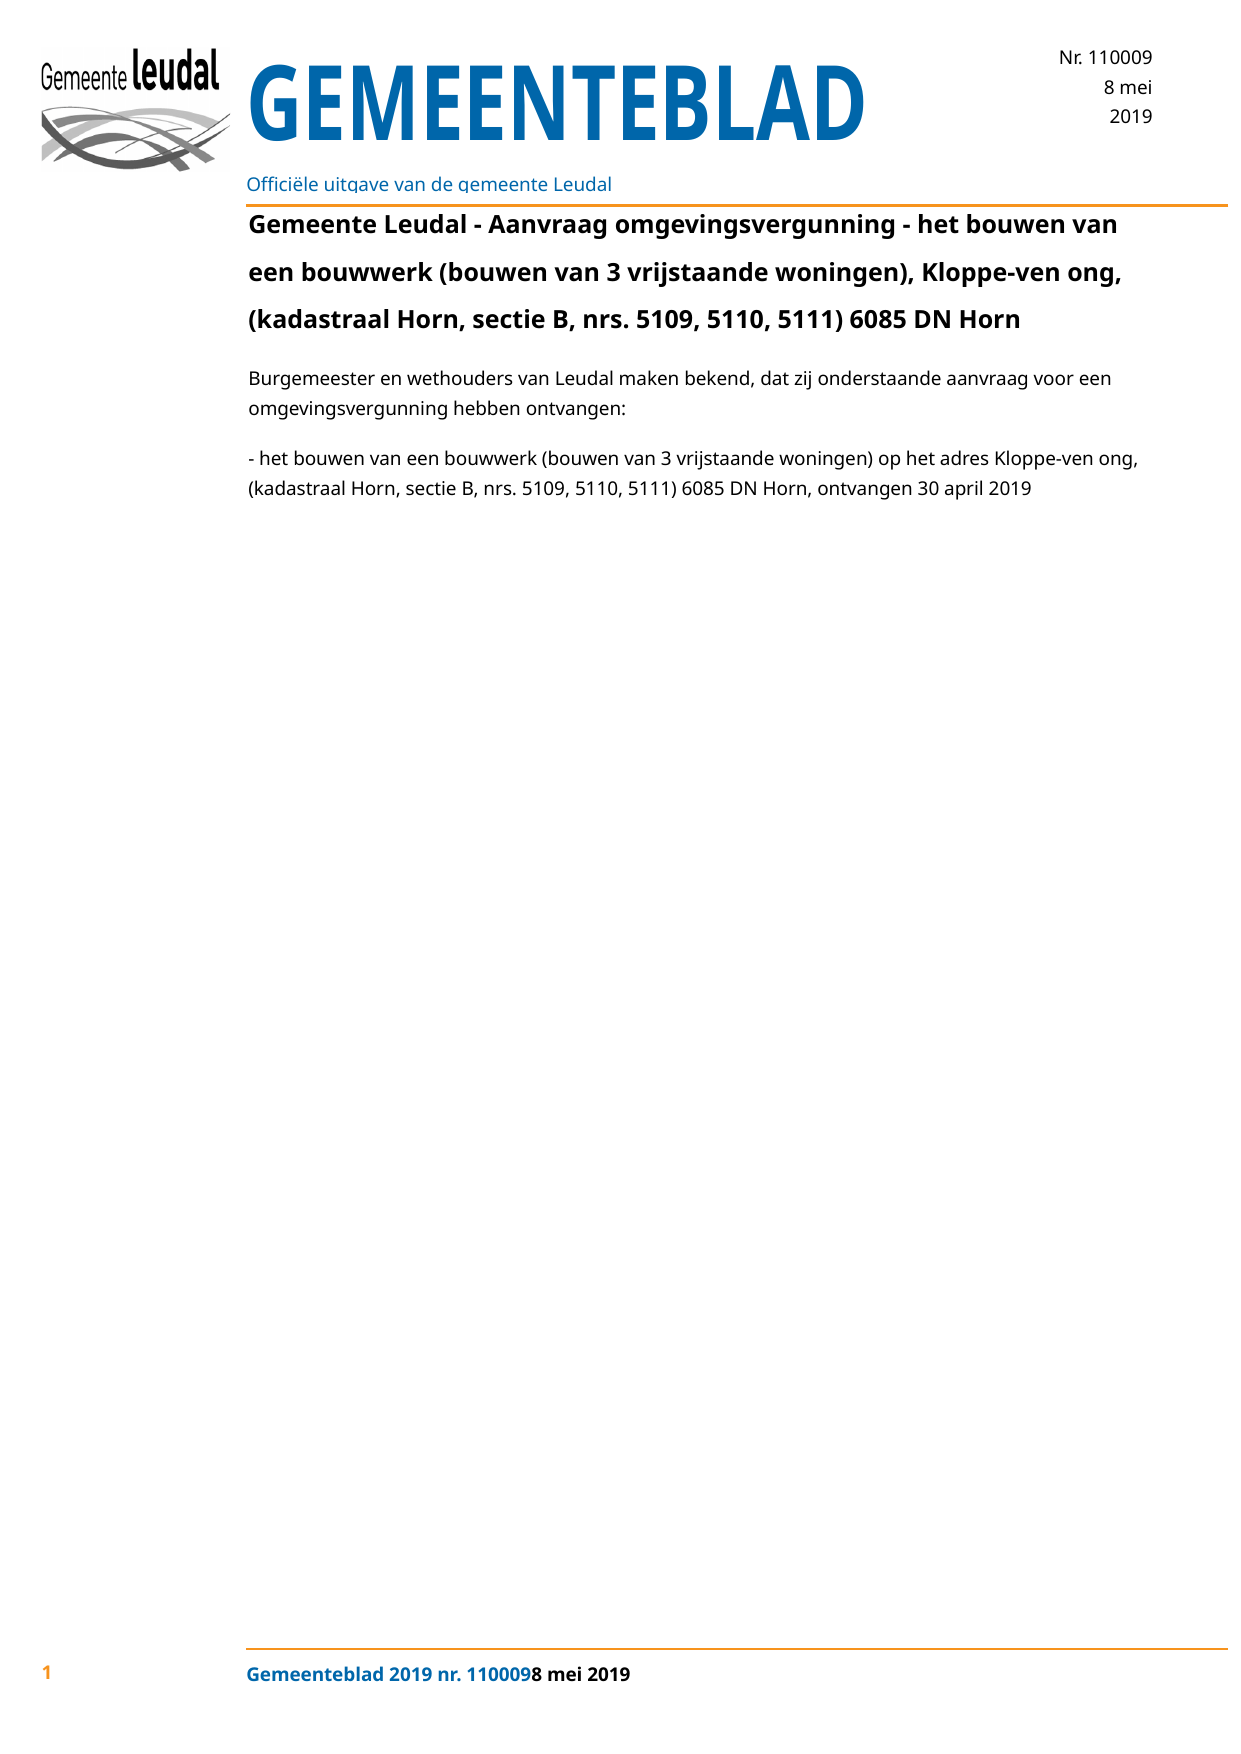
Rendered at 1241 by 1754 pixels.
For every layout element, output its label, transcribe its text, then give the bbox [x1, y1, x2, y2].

picture [41, 47, 231, 172]
text Gemeente Leudal - Aanvraag omgevingsvergunning - het bouwen van een bouwwerk (bouwen van 3 vrijstaande woningen), Kloppe-ven ong, (kadastraal Horn, sectie B, nrs. 5109, 5110, 5111) 6085 DN Horn [248, 207, 1152, 336]
text - het bouwen van een bouwwerk (bouwen van 3 vrijstaande woningen) op het adres Kloppe-ven ong, (kadastraal Horn, sectie B, nrs. 5109, 5110, 5111) 6085 DN Horn, ontvangen 30 april 2019 [248, 446, 1152, 501]
text Burgemeester en wethouders van Leudal maken bekend, dat zij onderstaande aanvraag voor een omgevingsvergunning hebben ontvangen: [248, 366, 1152, 421]
